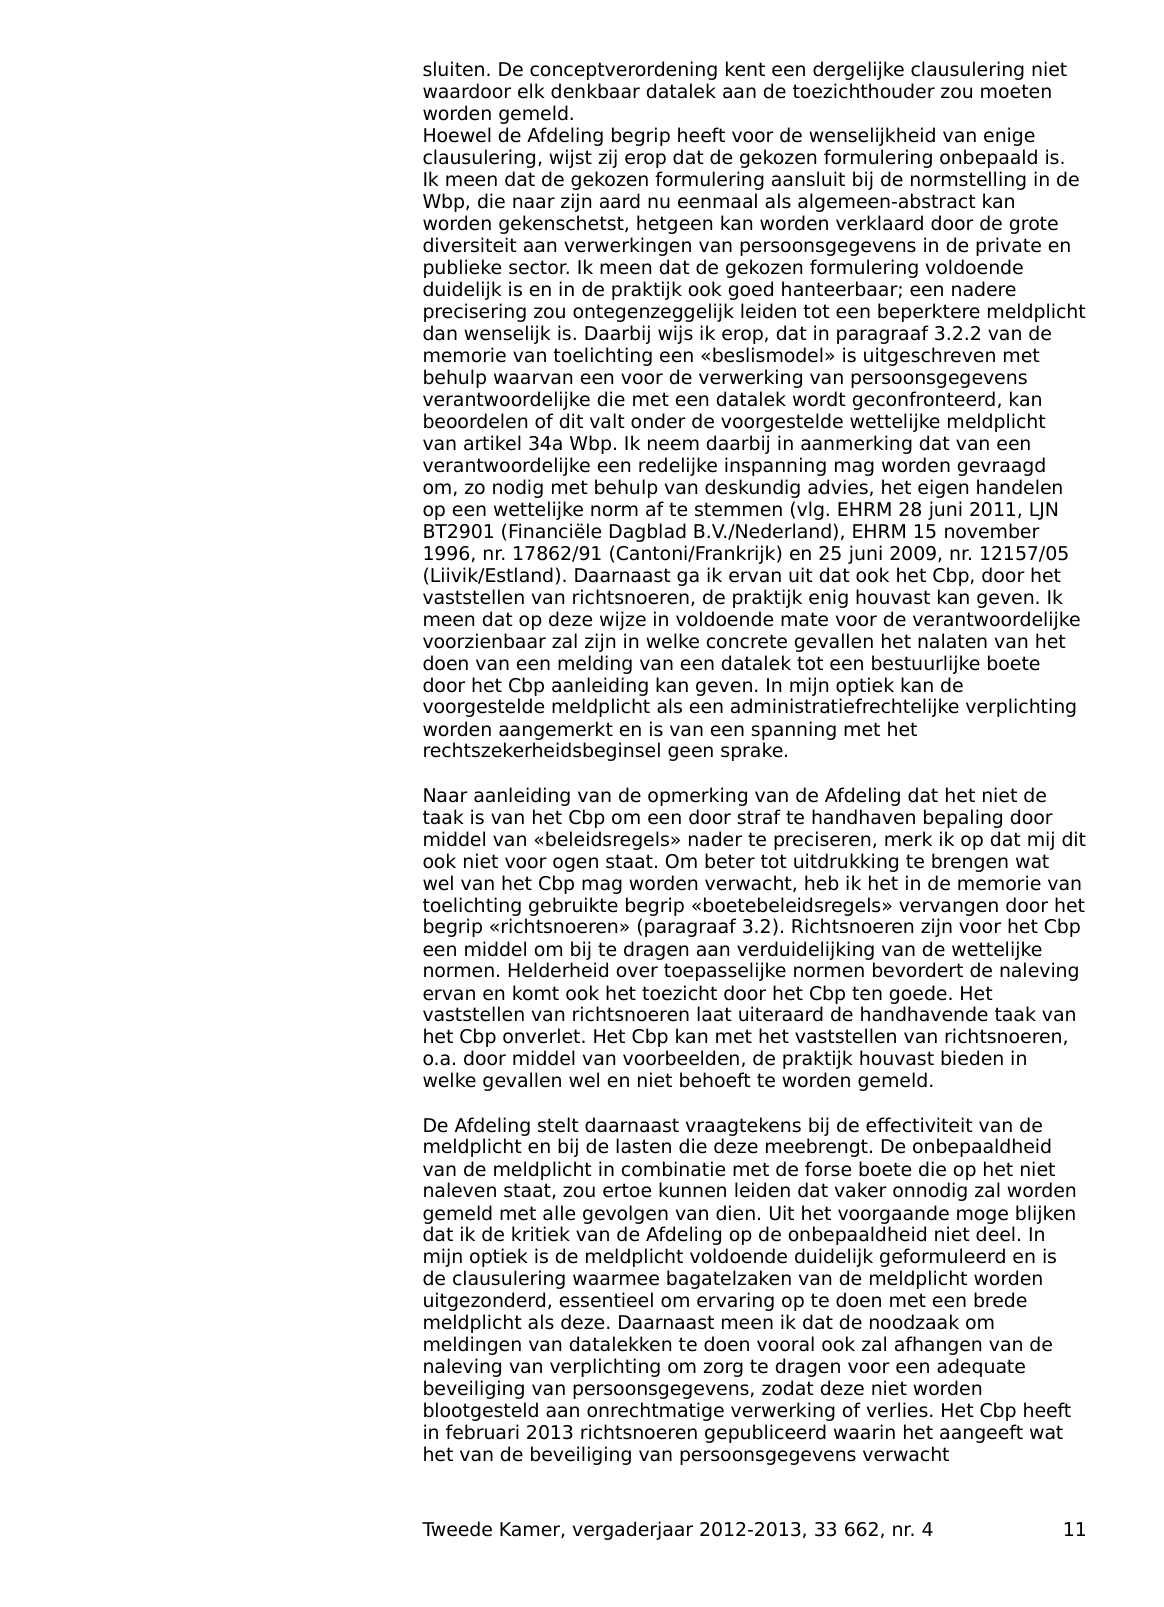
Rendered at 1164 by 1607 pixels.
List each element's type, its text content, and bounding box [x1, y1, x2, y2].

text Naar aanleiding van de opmerking van de Afdeling dat het niet de taak is van het Cbp om een door straf te handhaven bepaling door middel van «beleidsregels» nader te preciseren, merk ik op dat mij dit ook niet voor ogen staat. Om beter tot uitdrukking te brengen wat wel van het Cbp mag worden verwacht, heb ik het in de memorie van toelichting gebruikte begrip «boetebeleidsregels» vervangen door het begrip «richtsnoeren» (paragraaf 3.2). Richtsnoeren zijn voor het Cbp een middel om bij te dragen aan verduidelijking van de wettelijke normen. Helderheid over toepasselijke normen bevordert de naleving ervan en komt ook het toezicht door het Cbp ten goede. Het vaststellen van richtsnoeren laat uiteraard de handhavende taak van het Cbp onverlet. Het Cbp kan met het vaststellen van richtsnoeren, o.a. door middel van voorbeelden, de praktijk houvast bieden in welke gevallen wel en niet behoeft te worden gemeld. [422, 784, 1087, 1092]
text sluiten. De conceptverordening kent een dergelijke clausulering niet waardoor elk denkbaar datalek aan de toezichthouder zou moeten worden gemeld. [422, 59, 1087, 125]
text De Afdeling stelt daarnaast vraagtekens bij de effectiviteit van de meldplicht en bij de lasten die deze meebrengt. De onbepaaldheid van de meldplicht in combinatie met de forse boete die op het niet naleven staat, zou ertoe kunnen leiden dat vaker onnodig zal worden gemeld met alle gevolgen van dien. Uit het voorgaande moge blijken dat ik de kritiek van de Afdeling op de onbepaaldheid niet deel. In mijn optiek is de meldplicht voldoende duidelijk geformuleerd en is de clausulering waarmee bagatelzaken van de meldplicht worden uitgezonderd, essentieel om ervaring op te doen met een brede meldplicht als deze. Daarnaast meen ik dat de noodzaak om meldingen van datalekken te doen vooral ook zal afhangen van de naleving van verplichting om zorg te dragen voor een adequate beveiliging van persoonsgegevens, zodat deze niet worden blootgesteld aan onrechtmatige verwerking of verlies. Het Cbp heeft in februari 2013 richtsnoeren gepubliceerd waarin het aangeeft wat het van de beveiliging van persoonsgegevens verwacht [422, 1114, 1087, 1466]
text Hoewel de Afdeling begrip heeft voor de wenselijkheid van enige clausulering, wijst zij erop dat de gekozen formulering onbepaald is. Ik meen dat de gekozen formulering aansluit bij de normstelling in de Wbp, die naar zijn aard nu eenmaal als algemeen-abstract kan worden gekenschetst, hetgeen kan worden verklaard door de grote diversiteit aan verwerkingen van persoonsgegevens in de private en publieke sector. Ik meen dat de gekozen formulering voldoende duidelijk is en in de praktijk ook goed hanteerbaar; een nadere precisering zou ontegenzeggelijk leiden tot een beperktere meldplicht dan wenselijk is. Daarbij wijs ik erop, dat in paragraaf 3.2.2 van de memorie van toelichting een «beslismodel» is uitgeschreven met behulp waarvan een voor de verwerking van persoonsgegevens verantwoordelijke die met een datalek wordt geconfronteerd, kan beoordelen of dit valt onder de voorgestelde wettelijke meldplicht van artikel 34a Wbp. Ik neem daarbij in aanmerking dat van een verantwoordelijke een redelijke inspanning mag worden gevraagd om, zo nodig met behulp van deskundig advies, het eigen handelen op een wettelijke norm af te stemmen (vlg. EHRM 28 juni 2011, LJN BT2901 (Financiële Dagblad B.V./Nederland), EHRM 15 november 1996, nr. 17862/91 (Cantoni/Frankrijk) en 25 juni 2009, nr. 12157/05 (Liivik/Estland). Daarnaast ga ik ervan uit dat ook het Cbp, door het vaststellen van richtsnoeren, de praktijk enig houvast kan geven. Ik meen dat op deze wijze in voldoende mate voor de verantwoordelijke voorzienbaar zal zijn in welke concrete gevallen het nalaten van het doen van een melding van een datalek tot een bestuurlijke boete door het Cbp aanleiding kan geven. In mijn optiek kan de voorgestelde meldplicht als een administratiefrechtelijke verplichting worden aangemerkt en is van een spanning met het rechtszekerheidsbeginsel geen sprake. [422, 125, 1087, 762]
